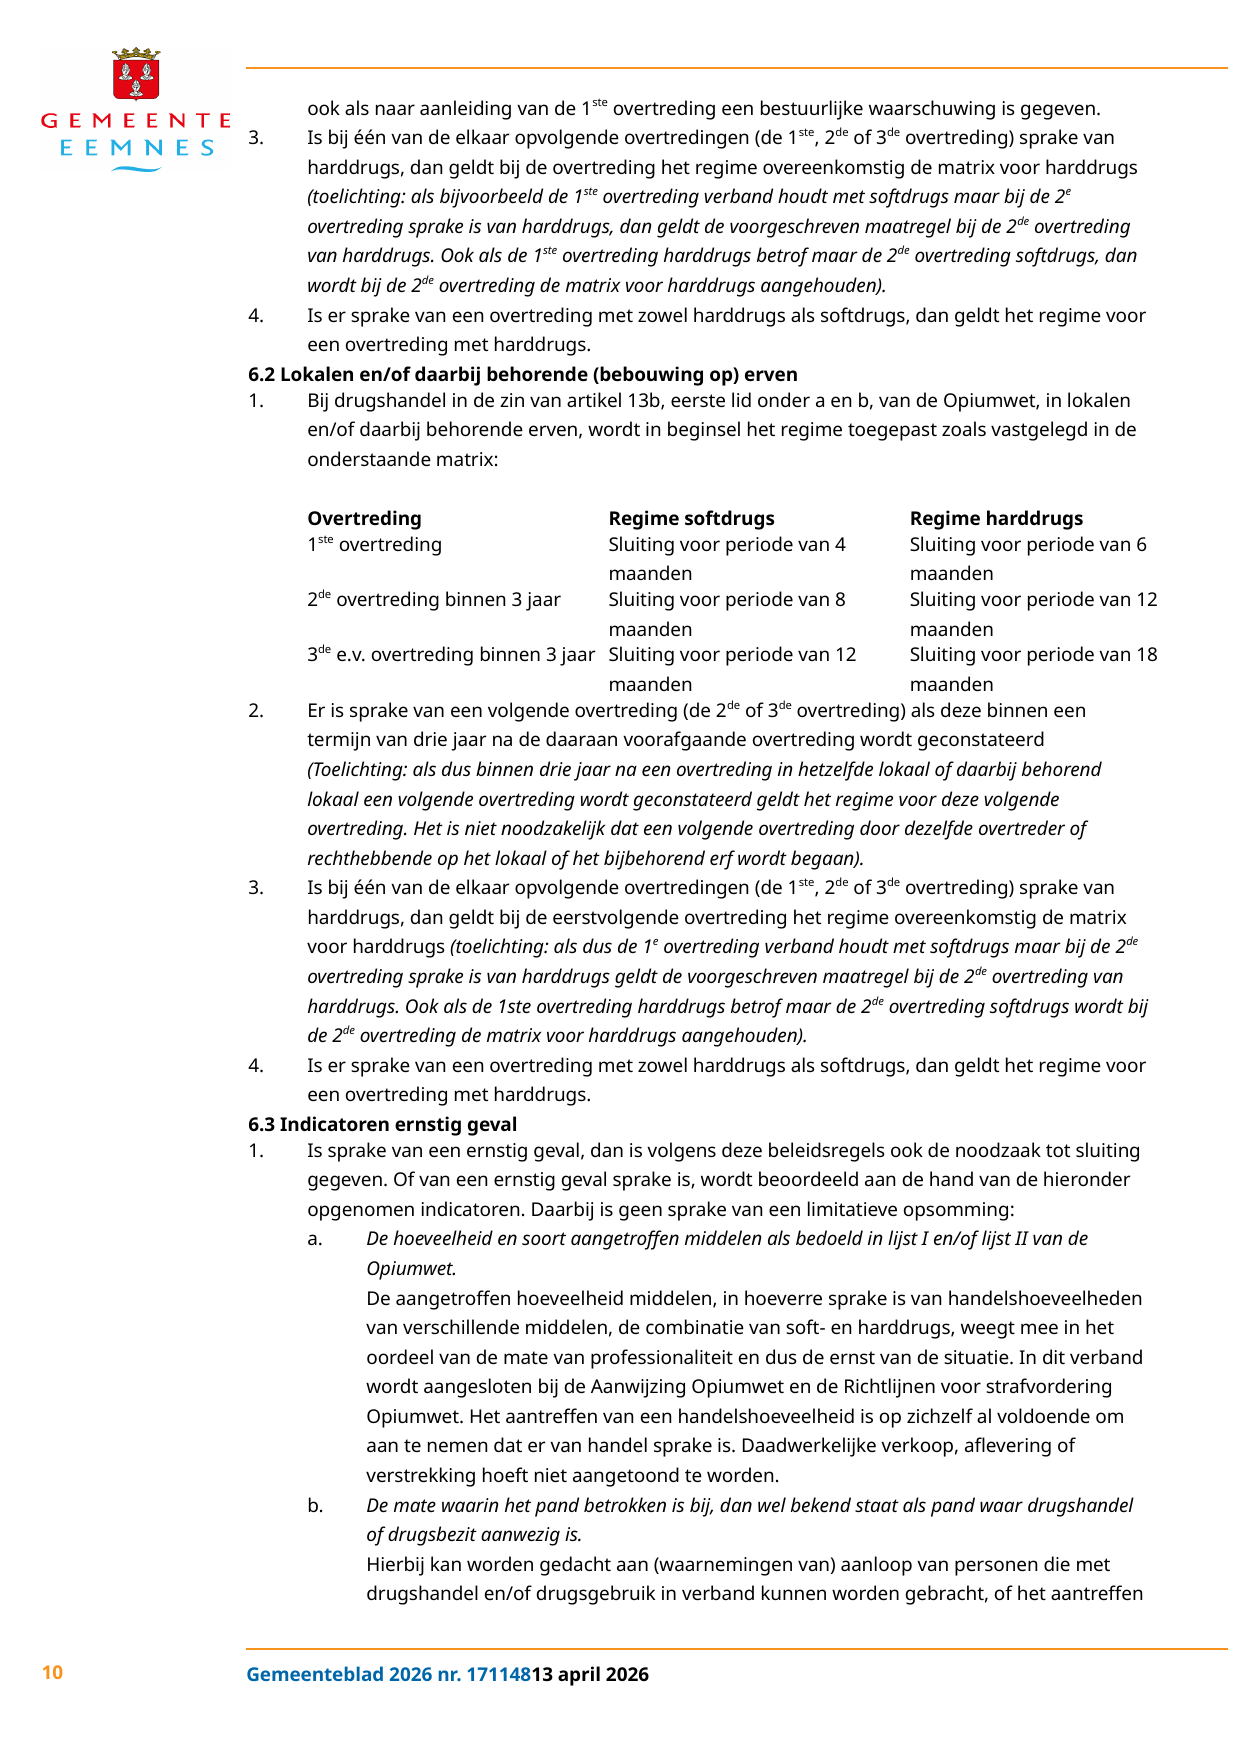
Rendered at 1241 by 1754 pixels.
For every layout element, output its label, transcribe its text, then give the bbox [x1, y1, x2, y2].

table_cell 3de e.v. overtreding binnen 3 jaar [307, 642, 608, 697]
table_cell Sluiting voor periode van 12 maanden [608, 642, 909, 697]
table_header Regime softdrugs [608, 505, 909, 531]
table_header Overtreding [307, 505, 608, 531]
list De mate waarin het pand betrokken is bij, dan wel bekend staat als pand waar drugshandel of drugsbezit aanwezig is. [307, 1492, 1152, 1547]
list De hoeveelheid en soort aangetroffen middelen als bedoeld in lijst I en/of lijst II van de Opiumwet. [307, 1226, 1152, 1281]
list Bij drugshandel in de zin van artikel 13b, eerste lid onder a en b, van de Opiumwet, in lokalen en/of daarbij behorende erven, wordt in beginsel het regime toegepast zoals vastgelegd in de onderstaande matrix: [248, 387, 1152, 472]
table_cell Sluiting voor periode van 4 maanden [608, 531, 909, 586]
list De aangetroffen hoeveelheid middelen, in hoeverre sprake is van handelshoeveelheden van verschillende middelen, de combinatie van soft- en harddrugs, weegt mee in het oordeel van de mate van professionaliteit en dus de ernst van de situatie. In dit verband wordt aangesloten bij de Aanwijzing Opiumwet en de Richtlijnen voor strafvordering Opiumwet. Het aantreffen van een handelshoeveelheid is op zichzelf al voldoende om aan te nemen dat er van handel sprake is. Daadwerkelijke verkoop, aflevering of verstrekking hoeft niet aangetoond te worden. [307, 1285, 1152, 1488]
table_cell Sluiting voor periode van 8 maanden [608, 586, 909, 642]
list Is bij één van de elkaar opvolgende overtredingen (de 1ste, 2de of 3de overtreding) sprake van harddrugs, dan geldt bij de overtreding het regime overeenkomstig de matrix voor harddrugs (toelichting: als bijvoorbeeld de 1ste overtreding verband houdt met softdrugs maar bij de 2e overtreding sprake is van harddrugs, dan geldt de voorgeschreven maatregel bij de 2de overtreding van harddrugs. Ook als de 1ste overtreding harddrugs betrof maar de 2de overtreding softdrugs, dan wordt bij de 2de overtreding de matrix voor harddrugs aangehouden). [248, 124, 1152, 298]
picture [41, 47, 231, 172]
list Is bij één van de elkaar opvolgende overtredingen (de 1ste, 2de of 3de overtreding) sprake van harddrugs, dan geldt bij de eerstvolgende overtreding het regime overeenkomstig de matrix voor harddrugs (toelichting: als dus de 1e overtreding verband houdt met softdrugs maar bij de 2de overtreding sprake is van harddrugs geldt de voorgeschreven maatregel bij de 2de overtreding van harddrugs. Ook als de 1ste overtreding harddrugs betrof maar de 2de overtreding softdrugs wordt bij de 2de overtreding de matrix voor harddrugs aangehouden). [248, 874, 1152, 1048]
table_header Regime harddrugs [910, 505, 1211, 531]
text 6.2 Lokalen en/of daarbij behorende (bebouwing op) erven [248, 361, 1152, 387]
table_cell Sluiting voor periode van 6 maanden [910, 531, 1211, 586]
list Hierbij kan worden gedacht aan (waarnemingen van) aanloop van personen die met drugshandel en/of drugsgebruik in verband kunnen worden gebracht, of het aantreffen [307, 1551, 1152, 1606]
list Is sprake van een ernstig geval, dan is volgens deze beleidsregels ook de noodzaak tot sluiting gegeven. Of van een ernstig geval sprake is, wordt beoordeeld aan de hand van de hieronder opgenomen indicatoren. Daarbij is geen sprake van een limitatieve opsomming: [248, 1137, 1152, 1222]
list ook als naar aanleiding van de 1ste overtreding een bestuurlijke waarschuwing is gegeven. [248, 95, 1152, 121]
list Is er sprake van een overtreding met zowel harddrugs als softdrugs, dan geldt het regime voor een overtreding met harddrugs. [248, 1052, 1152, 1107]
table_cell 2de overtreding binnen 3 jaar [307, 586, 608, 642]
text 6.3 Indicatoren ernstig geval [248, 1111, 1152, 1137]
list Er is sprake van een volgende overtreding (de 2de of 3de overtreding) als deze binnen een termijn van drie jaar na de daaraan voorafgaande overtreding wordt geconstateerd (Toelichting: als dus binnen drie jaar na een overtreding in hetzelfde lokaal of daarbij behorend lokaal een volgende overtreding wordt geconstateerd geldt het regime voor deze volgende overtreding. Het is niet noodzakelijk dat een volgende overtreding door dezelfde overtreder of rechthebbende op het lokaal of het bijbehorend erf wordt begaan). [248, 697, 1152, 871]
table_cell Sluiting voor periode van 18 maanden [910, 642, 1211, 697]
table_cell 1ste overtreding [307, 531, 608, 586]
list Is er sprake van een overtreding met zowel harddrugs als softdrugs, dan geldt het regime voor een overtreding met harddrugs. [248, 302, 1152, 357]
table_cell Sluiting voor periode van 12 maanden [910, 586, 1211, 642]
